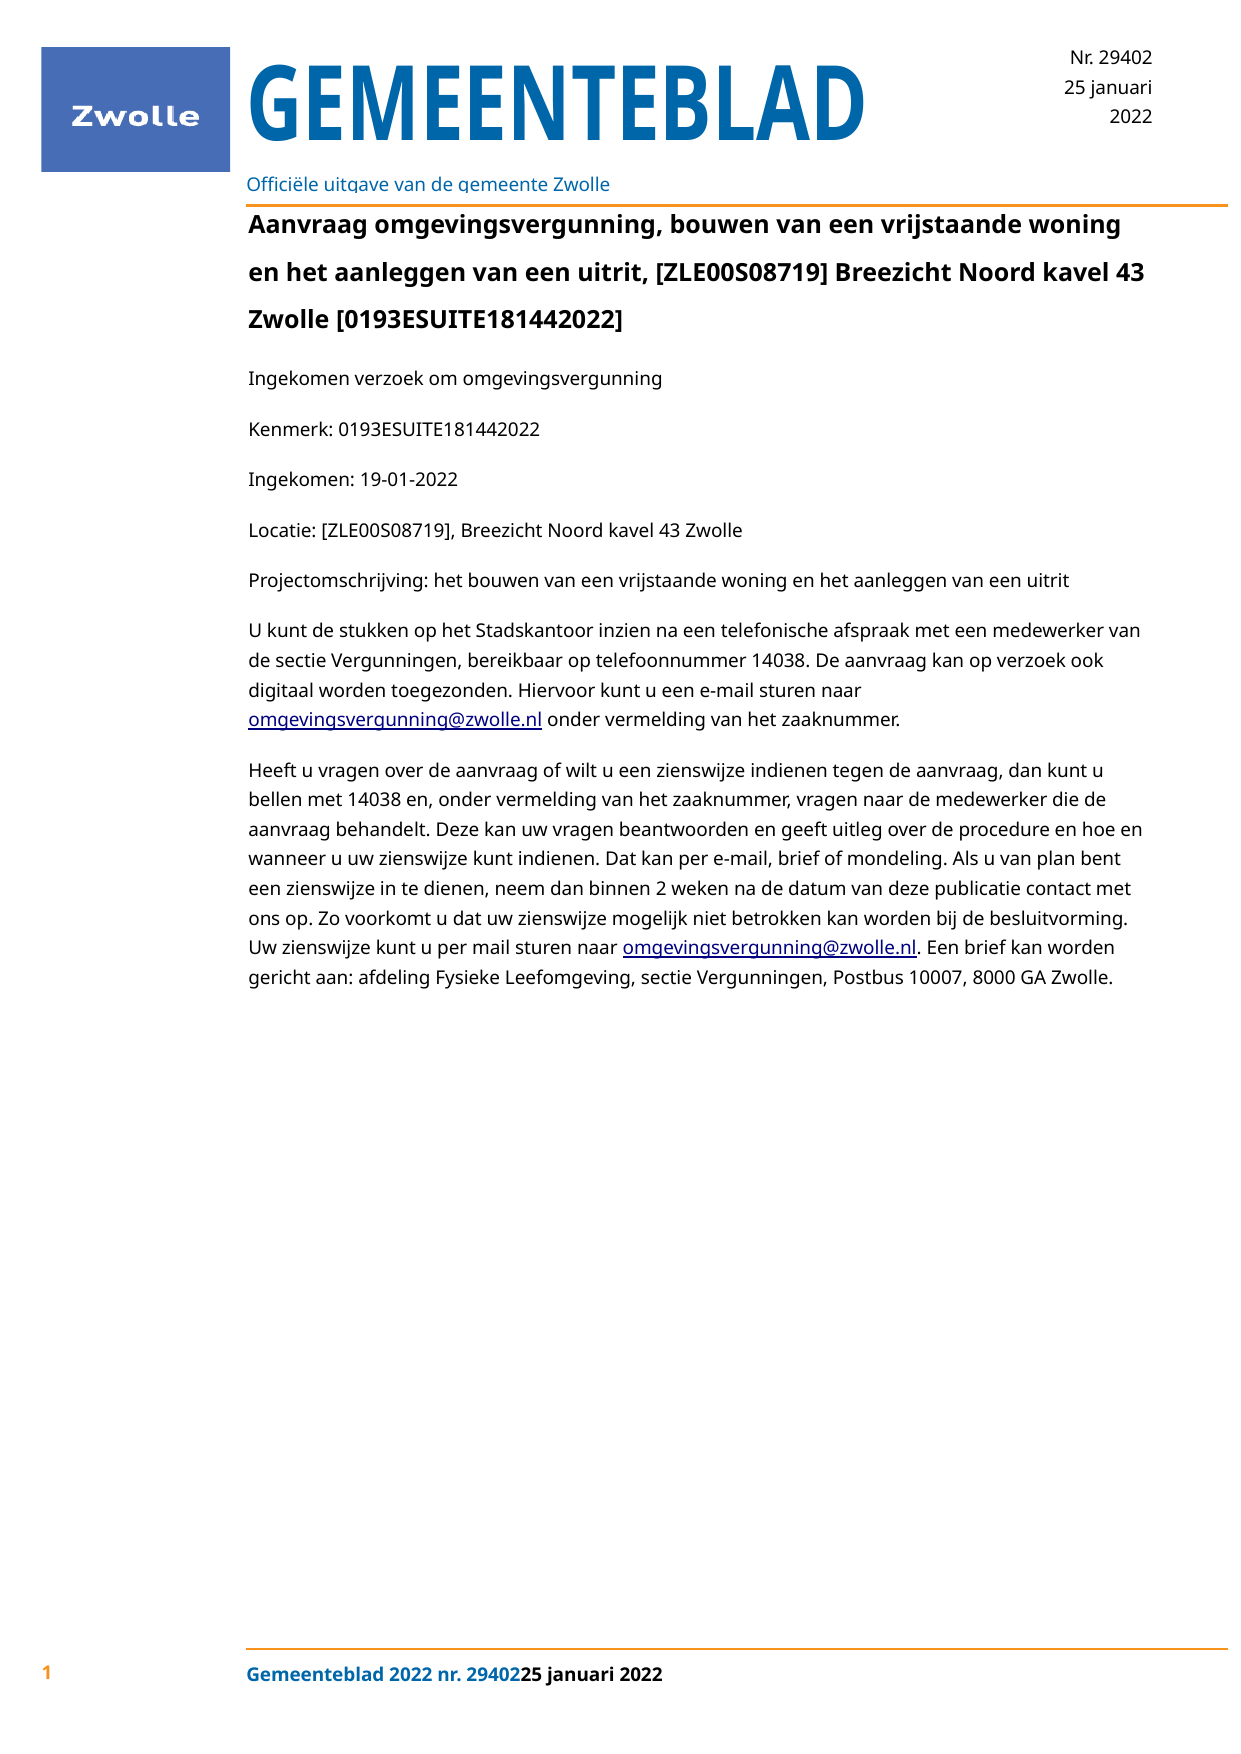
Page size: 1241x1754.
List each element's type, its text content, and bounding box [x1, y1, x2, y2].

picture [41, 47, 231, 172]
text Aanvraag omgevingsvergunning, bouwen van een vrijstaande woning en het aanleggen van een uitrit, [ZLE00S08719] Breezicht Noord kavel 43 Zwolle [0193ESUITE181442022] [248, 207, 1152, 336]
text Projectomschrijving: het bouwen van een vrijstaande woning en het aanleggen van een uitrit [248, 567, 1152, 593]
text Ingekomen verzoek om omgevingsvergunning [248, 366, 1152, 391]
text U kunt de stukken op het Stadskantoor inzien na een telefonische afspraak met een medewerker van de sectie Vergunningen, bereikbaar op telefoonnummer 14038. De aanvraag kan op verzoek ook digitaal worden toegezonden. Hiervoor kunt u een e-mail sturen naar omgevingsvergunning@zwolle.nl onder vermelding van het zaaknummer. [248, 618, 1152, 732]
text Heeft u vragen over de aanvraag of wilt u een zienswijze indienen tegen de aanvraag, dan kunt u bellen met 14038 en, onder vermelding van het zaaknummer, vragen naar de medewerker die de aanvraag behandelt. Deze kan uw vragen beantwoorden en geeft uitleg over de procedure en hoe en wanneer u uw zienswijze kunt indienen. Dat kan per e-mail, brief of mondeling. Als u van plan bent een zienswijze in te dienen, neem dan binnen 2 weken na de datum van deze publicatie contact met ons op. Zo voorkomt u dat uw zienswijze mogelijk niet betrokken kan worden bij de besluitvorming. Uw zienswijze kunt u per mail sturen naar omgevingsvergunning@zwolle.nl. Een brief kan worden gericht aan: afdeling Fysieke Leefomgeving, sectie Vergunningen, Postbus 10007, 8000 GA Zwolle. [248, 757, 1152, 989]
text Ingekomen: 19-01-2022 [248, 466, 1152, 492]
text Kenmerk: 0193ESUITE181442022 [248, 416, 1152, 442]
text Locatie: [ZLE00S08719], Breezicht Noord kavel 43 Zwolle [248, 517, 1152, 542]
